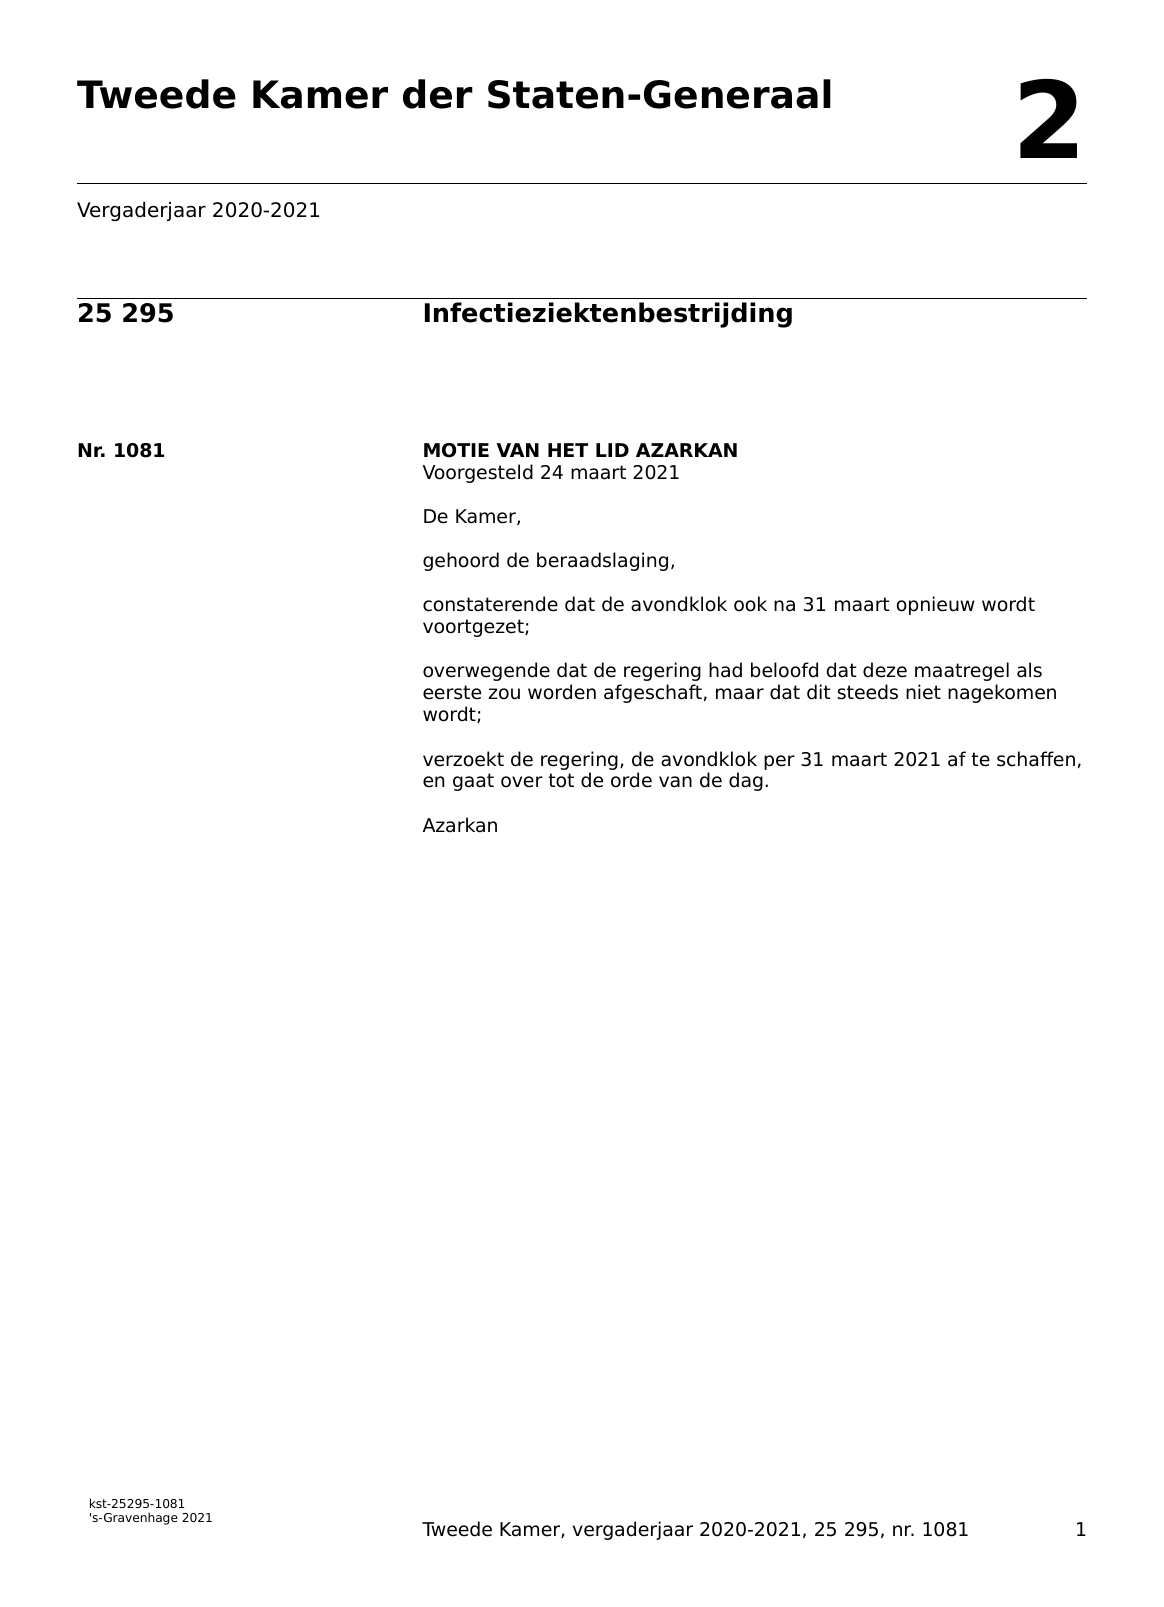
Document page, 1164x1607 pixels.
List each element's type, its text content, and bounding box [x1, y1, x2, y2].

table_cell Vergaderjaar 2020-2021 [77, 184, 1087, 298]
text 's-Gravenhage 2021 [88, 1511, 323, 1525]
text gehoord de beraadslaging, [422, 550, 1087, 572]
subtitle Nr. 1081 MOTIE VAN HET LID AZARKAN [77, 440, 1087, 462]
subtitle 25 295 Infectieziektenbestrijding [77, 299, 1087, 329]
text kst-25295-1081 [88, 1497, 323, 1511]
text De Kamer, [422, 506, 1087, 528]
text Voorgesteld 24 maart 2021 [422, 462, 1087, 484]
text Azarkan [422, 814, 1087, 837]
text verzoekt de regering, de avondklok per 31 maart 2021 af te schaffen, [422, 748, 1087, 770]
table_header 2 [886, 59, 1087, 183]
text constaterende dat de avondklok ook na 31 maart opnieuw wordt voortgezet; [422, 594, 1087, 638]
text overwegende dat de regering had beloofd dat deze maatregel als eerste zou worden afgeschaft, maar dat dit steeds niet nagekomen wordt; [422, 660, 1087, 726]
text en gaat over tot de orde van de dag. [422, 770, 1087, 792]
table_header Tweede Kamer der Staten-Generaal [77, 59, 886, 183]
